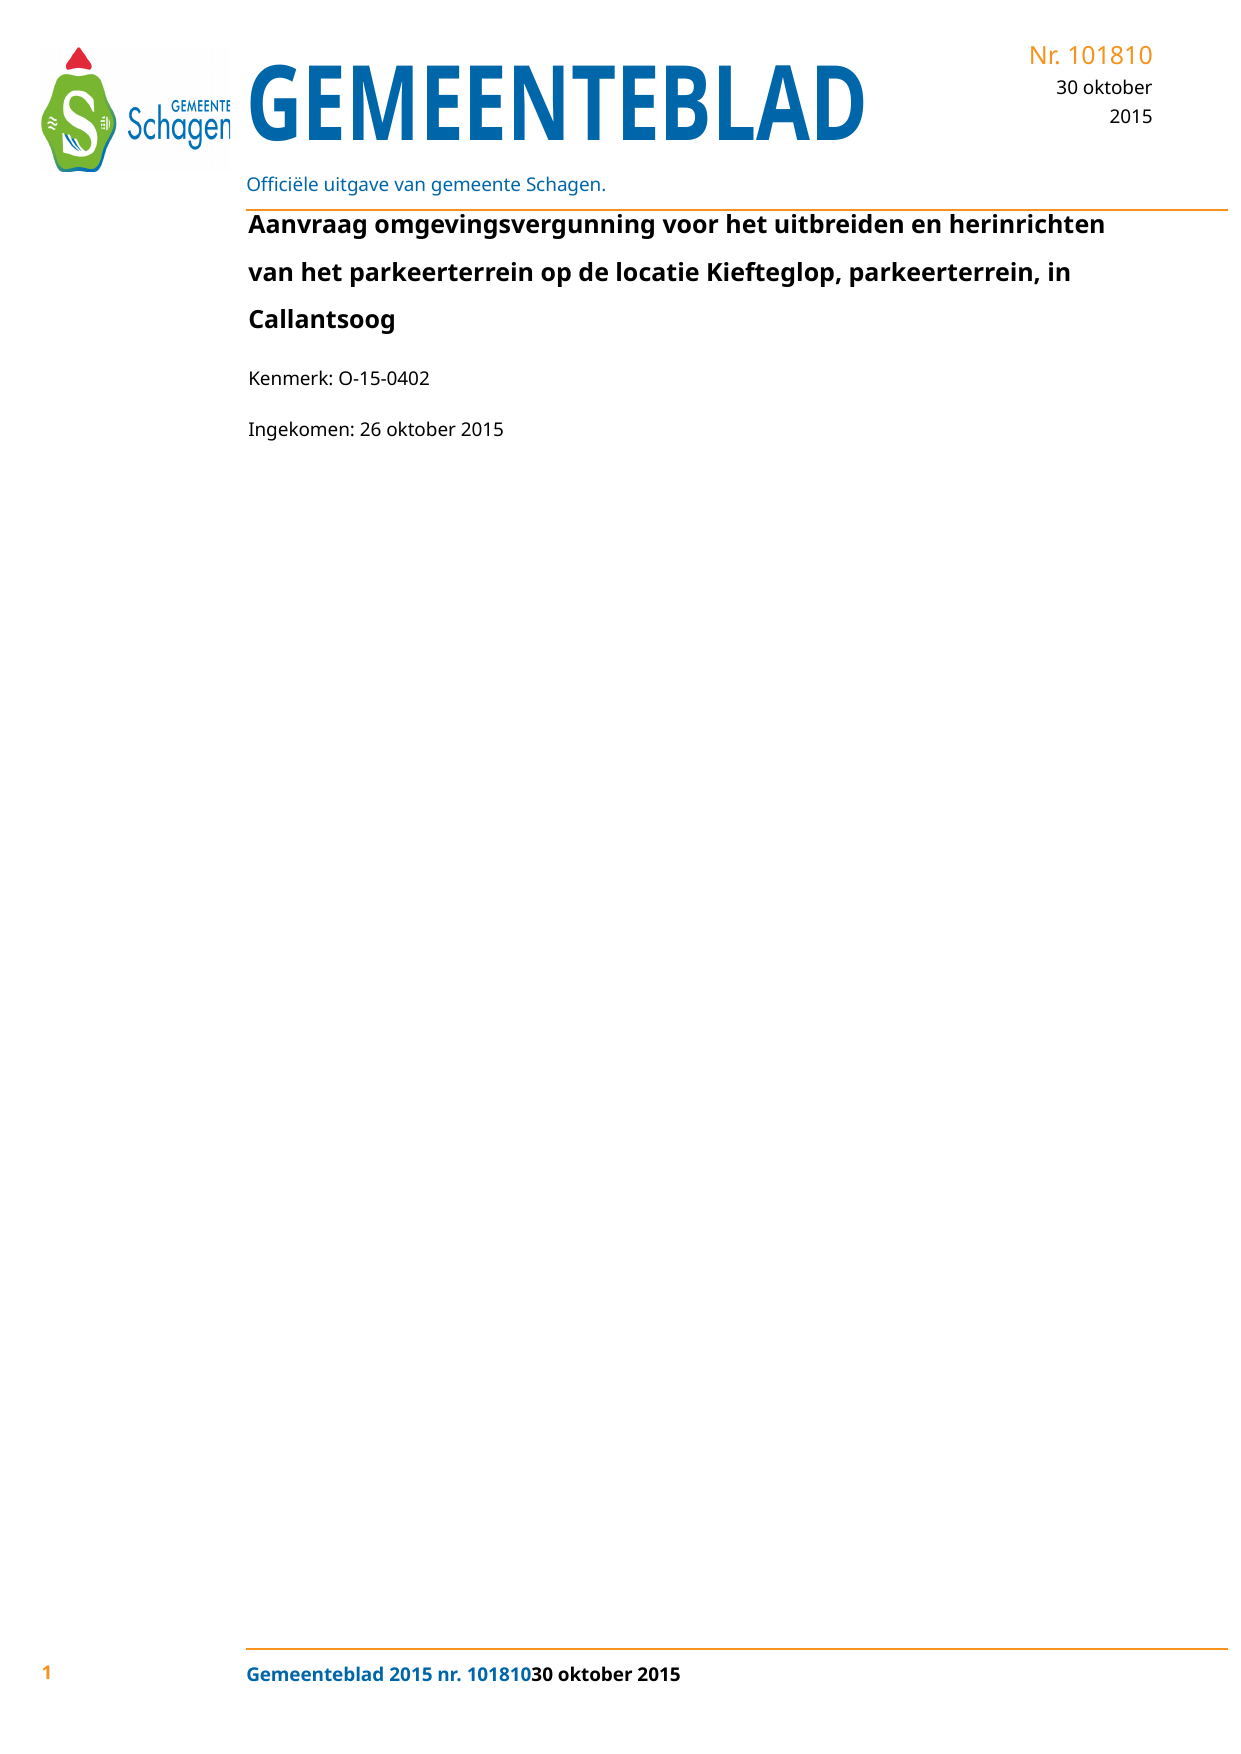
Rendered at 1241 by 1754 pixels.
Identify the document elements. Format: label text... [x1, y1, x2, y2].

text Aanvraag omgevingsvergunning voor het uitbreiden en herinrichten van het parkeerterrein op de locatie Kiefteglop, parkeerterrein, in Callantsoog [248, 211, 1152, 336]
picture [41, 47, 231, 172]
text Kenmerk: O-15-0402 [248, 366, 1152, 391]
text Ingekomen: 26 oktober 2015 [248, 416, 1152, 442]
